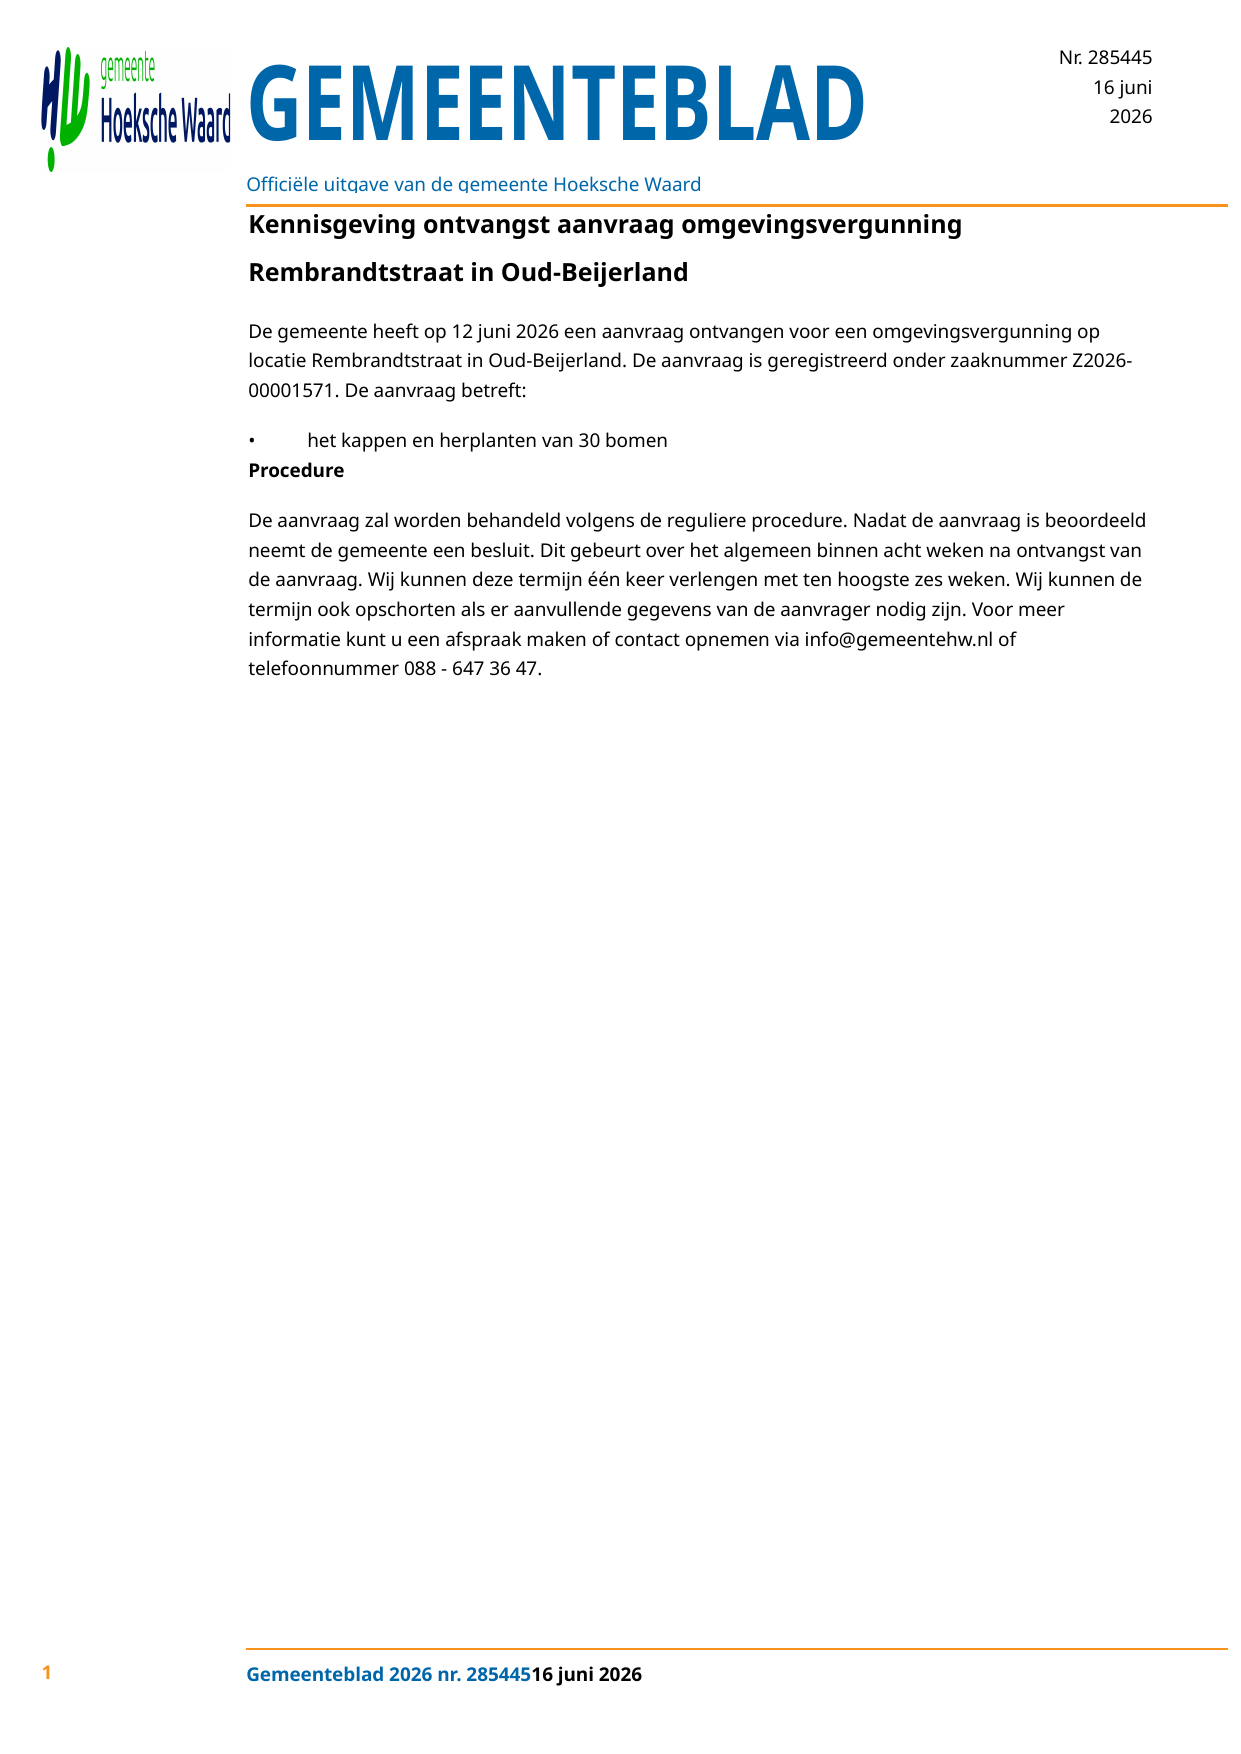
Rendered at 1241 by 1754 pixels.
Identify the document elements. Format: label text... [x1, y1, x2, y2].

text Kennisgeving ontvangst aanvraag omgevingsvergunning Rembrandtstraat in Oud-Beijerland [248, 207, 1152, 288]
list het kappen en herplanten van 30 bomen [248, 427, 1152, 453]
text De aanvraag zal worden behandeld volgens de reguliere procedure. Nadat de aanvraag is beoordeeld neemt de gemeente een besluit. Dit gebeurt over het algemeen binnen acht weken na ontvangst van de aanvraag. Wij kunnen deze termijn één keer verlengen met ten hoogste zes weken. Wij kunnen de termijn ook opschorten als er aanvullende gegevens van de aanvrager nodig zijn. Voor meer informatie kunt u een afspraak maken of contact opnemen via info@gemeentehw.nl of telefoonnummer 088 - 647 36 47. [248, 507, 1152, 681]
text De gemeente heeft op 12 juni 2026 een aanvraag ontvangen voor een omgevingsvergunning op locatie Rembrandtstraat in Oud-Beijerland. De aanvraag is geregistreerd onder zaaknummer Z2026-00001571. De aanvraag betreft: [248, 318, 1152, 403]
text Procedure [248, 457, 1152, 483]
picture [41, 47, 231, 172]
